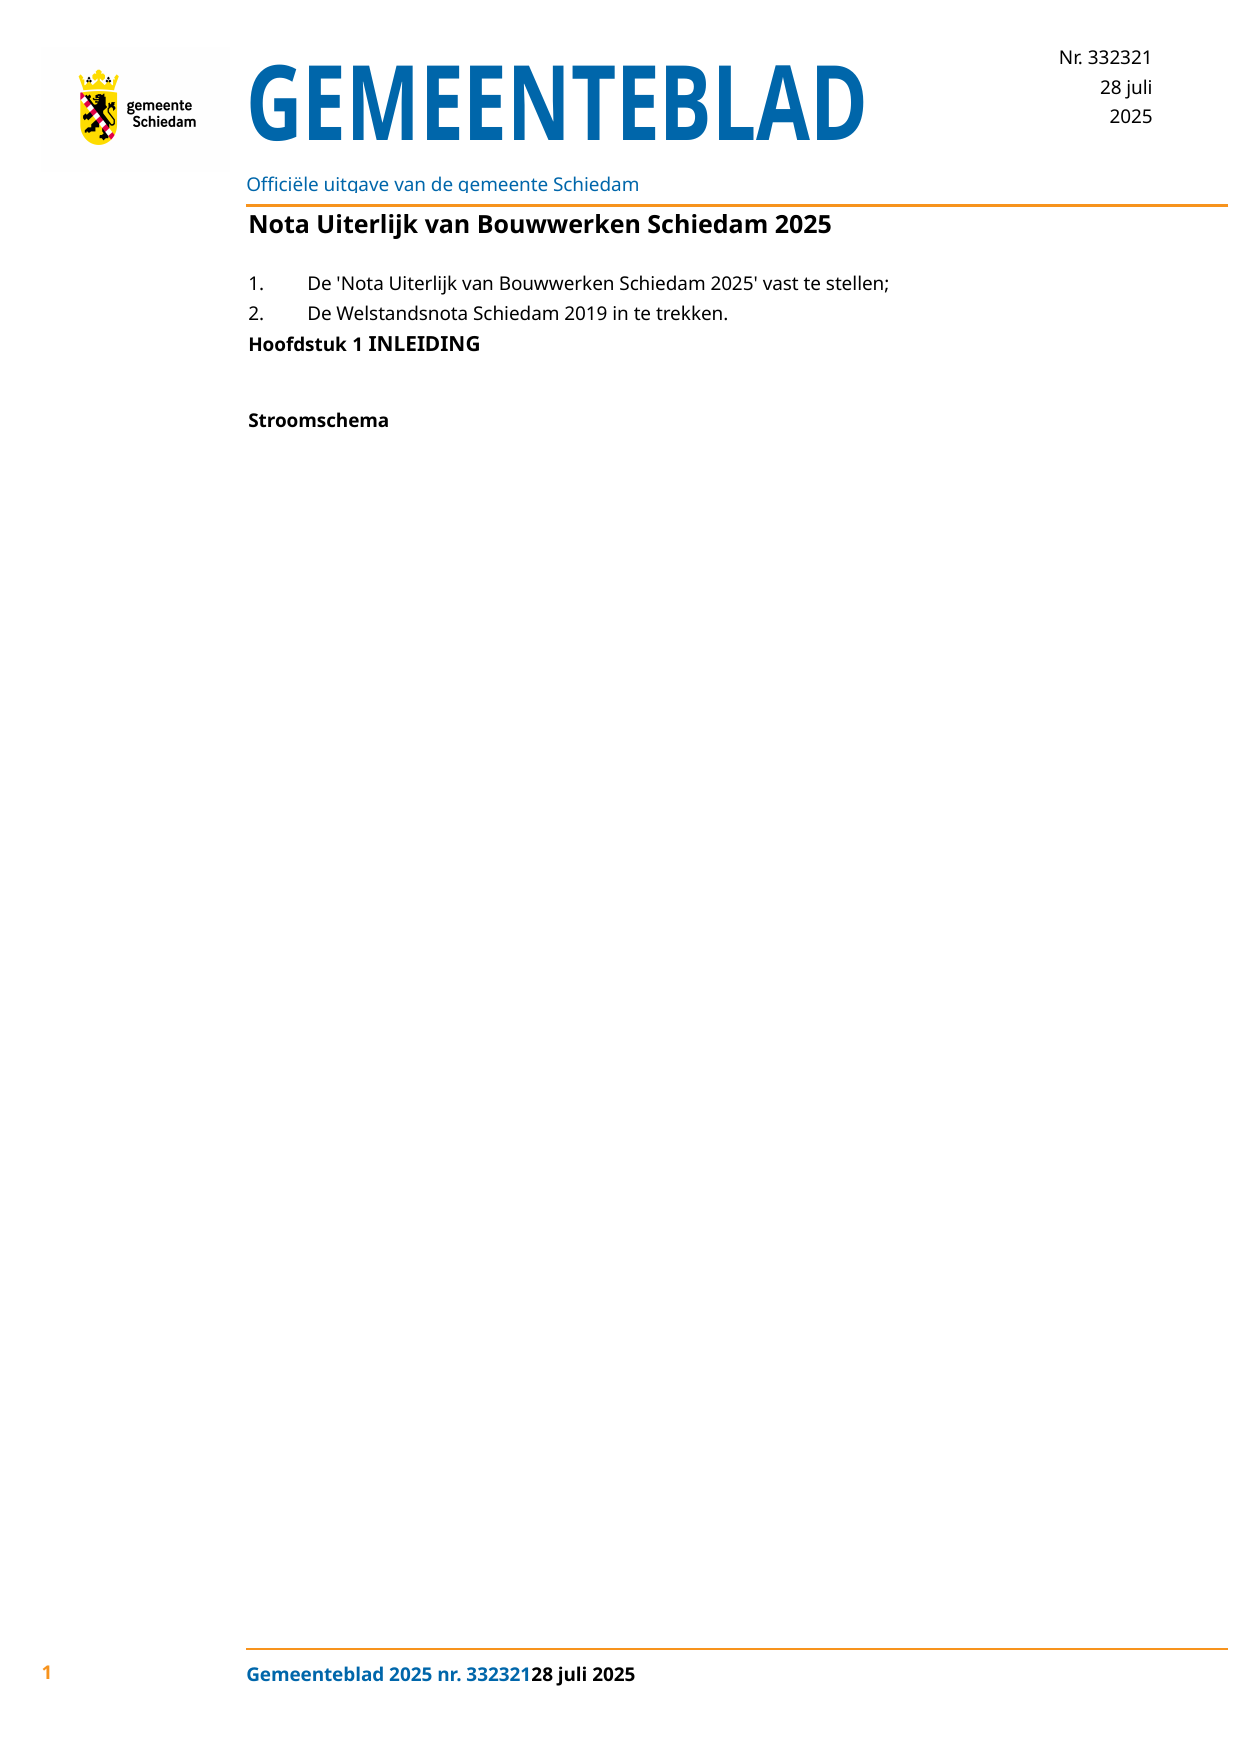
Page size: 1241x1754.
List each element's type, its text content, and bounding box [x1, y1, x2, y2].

text Hoofdstuk 1 INLEIDING [248, 329, 1152, 358]
list De Welstandsnota Schiedam 2019 in te trekken. [248, 300, 1152, 326]
text Stroomschema [248, 407, 1152, 433]
text Nota Uiterlijk van Bouwwerken Schiedam 2025 [248, 207, 1152, 241]
list De 'Nota Uiterlijk van Bouwwerken Schiedam 2025' vast te stellen; [248, 270, 1152, 296]
picture [41, 47, 231, 172]
